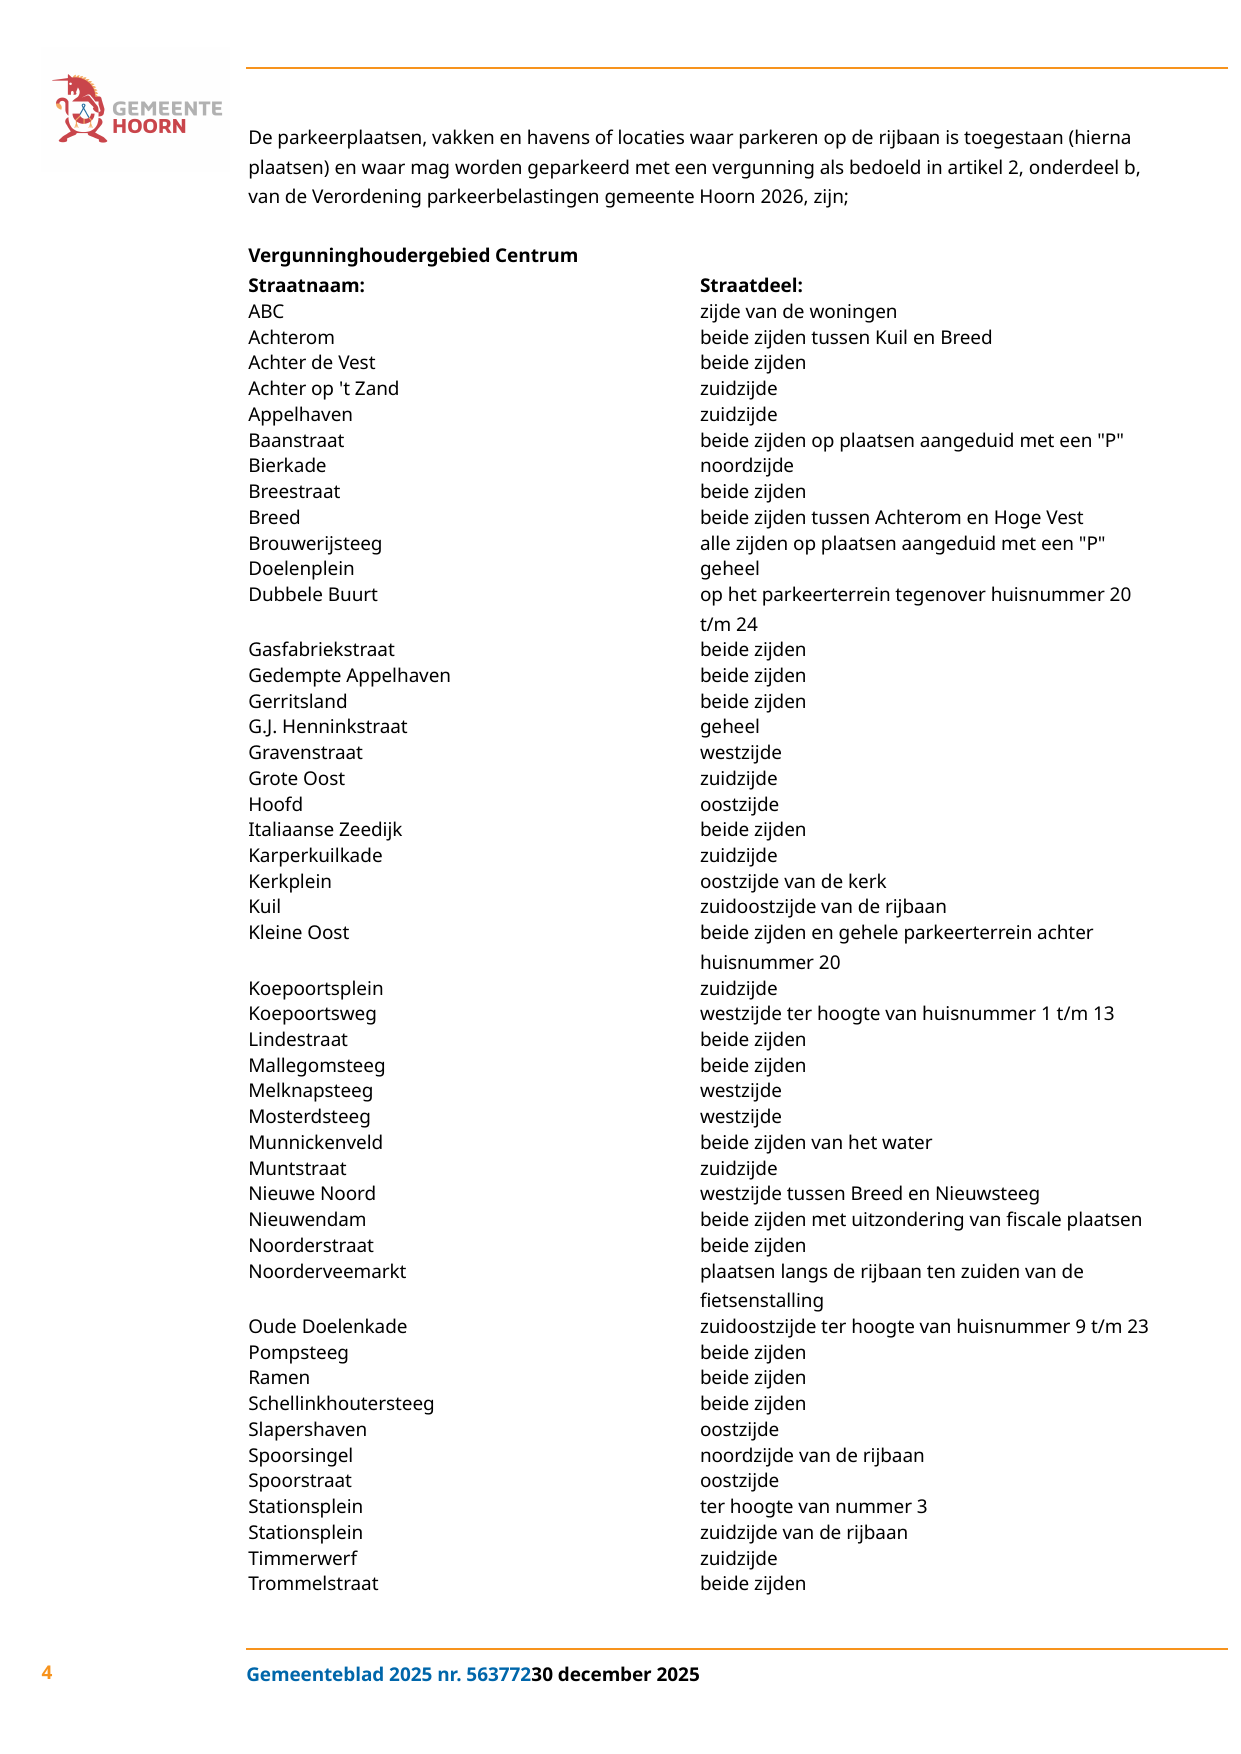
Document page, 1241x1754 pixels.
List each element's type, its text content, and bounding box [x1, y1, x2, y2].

table_cell Koepoortsweg [248, 1001, 700, 1026]
table_cell beide zijden [700, 478, 1152, 504]
table_cell beide zijden [700, 688, 1152, 714]
table_cell Melknapsteeg [248, 1078, 700, 1103]
table_cell beide zijden [700, 1570, 1152, 1596]
table_cell zuidzijde [700, 842, 1152, 868]
table_cell zuidzijde [700, 1545, 1152, 1570]
table_cell zuidzijde [700, 975, 1152, 1001]
table_header Straatnaam: [248, 273, 700, 298]
table_cell Breestraat [248, 478, 700, 504]
table_cell westzijde ter hoogte van huisnummer 1 t/m 13 [700, 1001, 1152, 1026]
table_cell zijde van de woningen [700, 298, 1152, 324]
table_cell op het parkeerterrein tegenover huisnummer 20 t/m 24 [700, 581, 1152, 636]
table_cell beide zijden tussen Achterom en Hoge Vest [700, 504, 1152, 530]
table_cell Breed [248, 504, 700, 530]
table_cell Ramen [248, 1365, 700, 1390]
table_cell Brouwerijsteeg [248, 530, 700, 555]
table_cell Gasfabriekstraat [248, 636, 700, 662]
table_cell Gerritsland [248, 688, 700, 714]
table_cell Mallegomsteeg [248, 1052, 700, 1078]
table_cell Baanstraat [248, 427, 700, 452]
table_cell ABC [248, 298, 700, 324]
table_cell Stationsplein [248, 1493, 700, 1519]
table_cell Munnickenveld [248, 1129, 700, 1155]
table_cell westzijde tussen Breed en Nieuwsteeg [700, 1181, 1152, 1206]
table_cell Oude Doelenkade [248, 1313, 700, 1339]
table_cell Koepoortsplein [248, 975, 700, 1001]
table_cell Spoorstraat [248, 1468, 700, 1493]
table_cell Lindestraat [248, 1026, 700, 1052]
table_cell beide zijden [700, 817, 1152, 842]
table_cell zuidzijde [700, 765, 1152, 791]
table_cell beide zijden [700, 662, 1152, 688]
table_cell beide zijden [700, 1339, 1152, 1364]
table_cell Pompsteeg [248, 1339, 700, 1364]
table_cell beide zijden en gehele parkeerterrein achter huisnummer 20 [700, 920, 1152, 975]
table_cell westzijde [700, 1104, 1152, 1129]
table_cell noordzijde [700, 453, 1152, 478]
table_cell Kuil [248, 894, 700, 919]
table_cell oostzijde [700, 791, 1152, 817]
table_cell Bierkade [248, 453, 700, 478]
table_cell zuidzijde [700, 375, 1152, 401]
table_cell oostzijde van de kerk [700, 868, 1152, 894]
table_cell Achterom [248, 324, 700, 349]
table_cell Schellinkhoutersteeg [248, 1390, 700, 1416]
table_cell Timmerwerf [248, 1545, 700, 1570]
table_cell oostzijde [700, 1416, 1152, 1442]
table_cell beide zijden tussen Kuil en Breed [700, 324, 1152, 349]
table_cell Gedempte Appelhaven [248, 662, 700, 688]
table_cell zuidzijde [700, 1155, 1152, 1181]
table_cell Noorderstraat [248, 1232, 700, 1258]
table_cell Gravenstraat [248, 739, 700, 765]
table_cell zuidoostzijde van de rijbaan [700, 894, 1152, 919]
table_cell noordzijde van de rijbaan [700, 1442, 1152, 1467]
table_cell beide zijden [700, 350, 1152, 375]
table_cell Spoorsingel [248, 1442, 700, 1467]
table_cell Noorderveemarkt [248, 1258, 700, 1313]
table_cell ter hoogte van nummer 3 [700, 1493, 1152, 1519]
table_cell oostzijde [700, 1468, 1152, 1493]
table_cell Achter op 't Zand [248, 375, 700, 401]
table_cell Stationsplein [248, 1519, 700, 1545]
table_cell westzijde [700, 1078, 1152, 1103]
table_cell geheel [700, 714, 1152, 739]
table_cell beide zijden [700, 636, 1152, 662]
table_cell Dubbele Buurt [248, 581, 700, 636]
table_cell Kerkplein [248, 868, 700, 894]
table_cell Nieuwendam [248, 1206, 700, 1232]
picture [41, 47, 231, 172]
table_cell Muntstraat [248, 1155, 700, 1181]
table_cell Achter de Vest [248, 350, 700, 375]
table_cell plaatsen langs de rijbaan ten zuiden van de fietsenstalling [700, 1258, 1152, 1313]
table_cell zuidoostzijde ter hoogte van huisnummer 9 t/m 23 [700, 1313, 1152, 1339]
table_cell Appelhaven [248, 401, 700, 427]
text De parkeerplaatsen, vakken en havens of locaties waar parkeren op de rijbaan is toegestaan (hierna plaatsen) en waar mag worden geparkeerd met een vergunning als bedoeld in artikel 2, onderdeel b, van de Verordening parkeerbelastingen gemeente Hoorn 2026, zijn; [248, 124, 1152, 209]
text Vergunninghoudergebied Centrum [248, 243, 1152, 268]
table_cell beide zijden [700, 1365, 1152, 1390]
table_cell Kleine Oost [248, 920, 700, 975]
table_cell beide zijden [700, 1232, 1152, 1258]
table_cell G.J. Henninkstraat [248, 714, 700, 739]
table_cell beide zijden op plaatsen aangeduid met een "P" [700, 427, 1152, 452]
table_cell Karperkuilkade [248, 842, 700, 868]
table_cell beide zijden met uitzondering van fiscale plaatsen [700, 1206, 1152, 1232]
table_cell alle zijden op plaatsen aangeduid met een "P" [700, 530, 1152, 555]
table_cell Grote Oost [248, 765, 700, 791]
table_cell Italiaanse Zeedijk [248, 817, 700, 842]
table_cell beide zijden [700, 1026, 1152, 1052]
table_cell Doelenplein [248, 555, 700, 581]
table_cell westzijde [700, 739, 1152, 765]
table_cell Slapershaven [248, 1416, 700, 1442]
table_cell Trommelstraat [248, 1570, 700, 1596]
table_cell beide zijden [700, 1390, 1152, 1416]
table_cell Mosterdsteeg [248, 1104, 700, 1129]
table_cell geheel [700, 555, 1152, 581]
table_cell Nieuwe Noord [248, 1181, 700, 1206]
table_cell zuidzijde [700, 401, 1152, 427]
table_header Straatdeel: [700, 273, 1152, 298]
table_cell beide zijden [700, 1052, 1152, 1078]
table_cell beide zijden van het water [700, 1129, 1152, 1155]
table_cell zuidzijde van de rijbaan [700, 1519, 1152, 1545]
table_cell Hoofd [248, 791, 700, 817]
